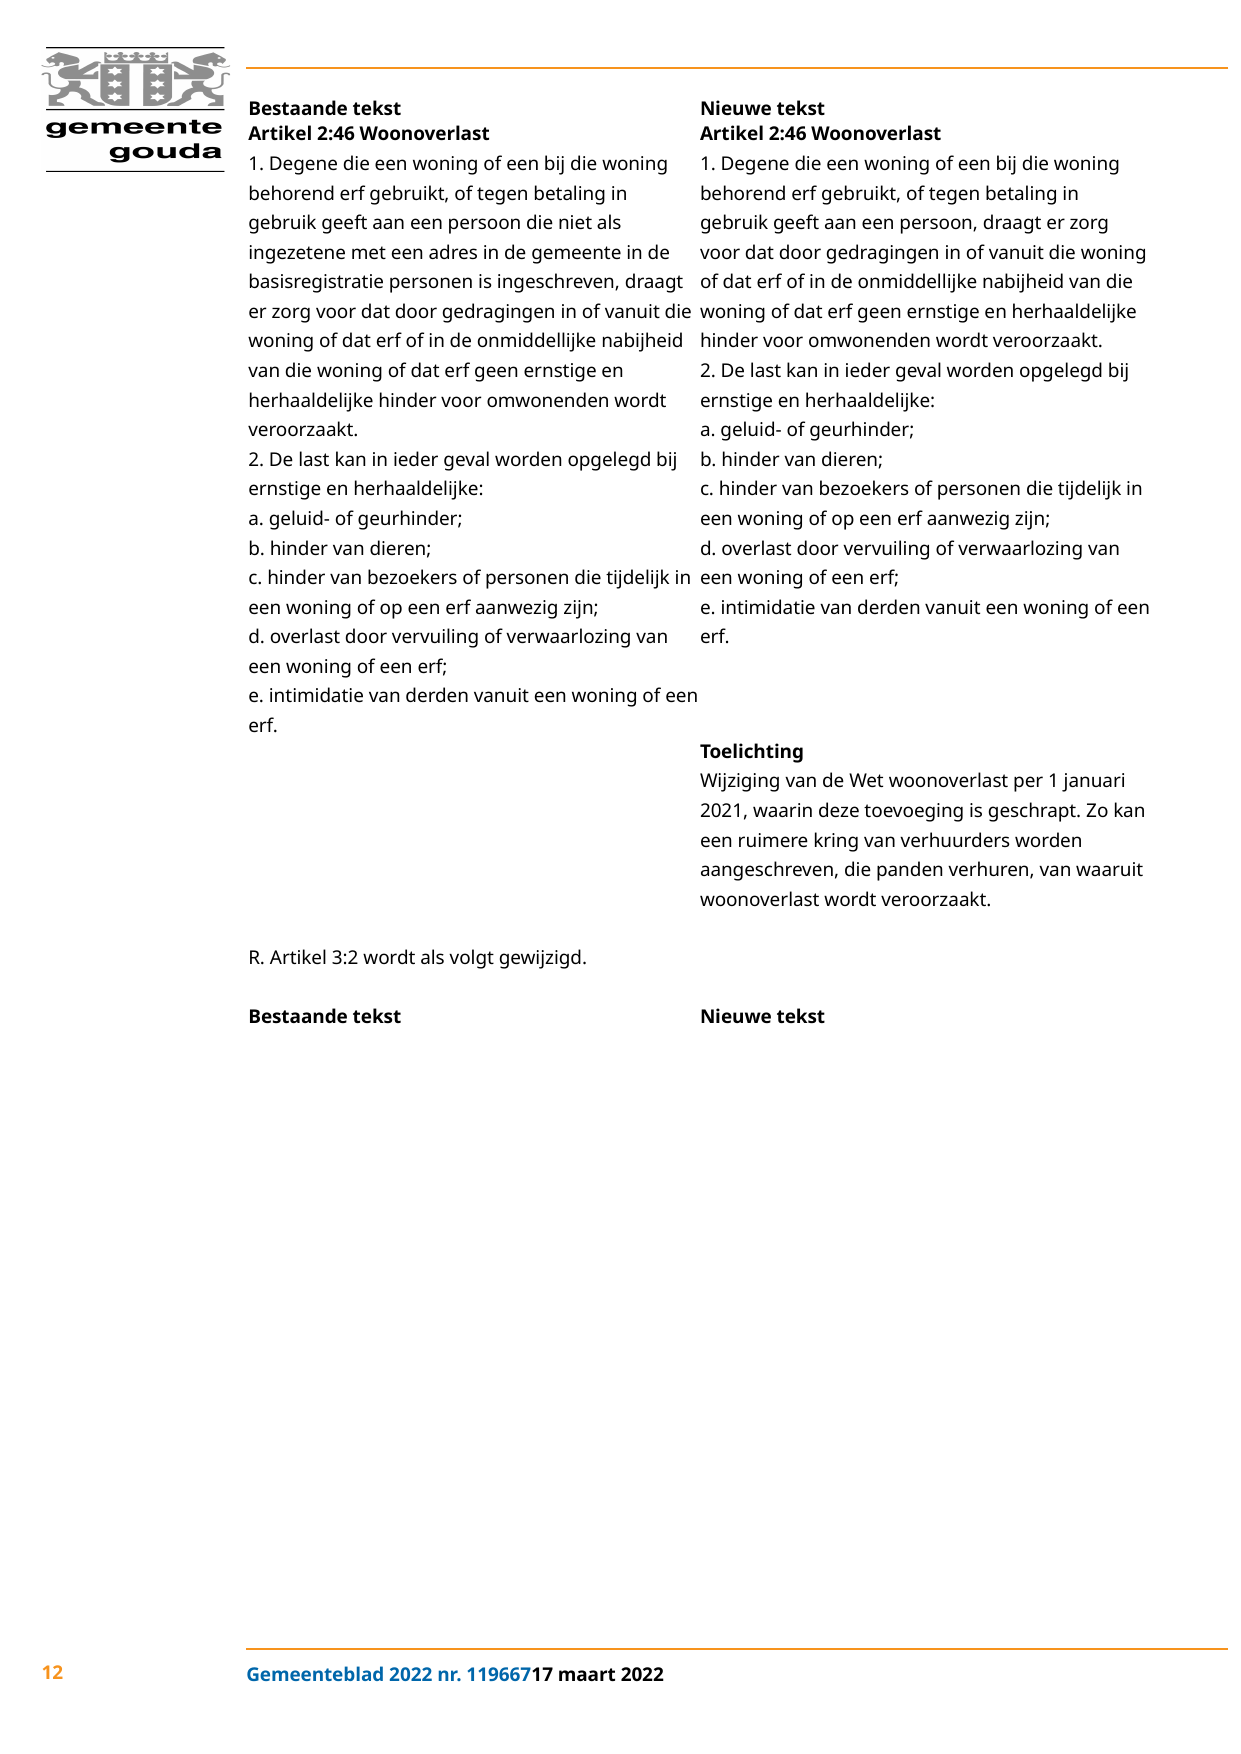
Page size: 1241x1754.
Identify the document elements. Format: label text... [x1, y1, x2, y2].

table_header Bestaande tekst [248, 95, 700, 121]
table_header Bestaande tekst [248, 1004, 700, 1029]
table_cell [248, 738, 700, 912]
table_header Nieuwe tekst [700, 1004, 1152, 1029]
picture [41, 47, 231, 172]
table_cell Toelichting Wijziging van de Wet woonoverlast per 1 januari 2021, waarin deze toevoeging is geschrapt. Zo kan een ruimere kring van verhuurders worden aangeschreven, die panden verhuren, van waaruit woonoverlast wordt veroorzaakt. [700, 738, 1152, 912]
table_cell Artikel 2:46 Woonoverlast 1. Degene die een woning of een bij die woning behorend erf gebruikt, of tegen betaling in gebruik geeft aan een persoon die niet als ingezetene met een adres in de gemeente in de basisregistratie personen is ingeschreven, draagt er zorg voor dat door gedragingen in of vanuit die woning of dat erf of in de onmiddellijke nabijheid van die woning of dat erf geen ernstige en herhaaldelijke hinder voor omwonenden wordt veroorzaakt. 2. De last kan in ieder geval worden opgelegd bij ernstige en herhaaldelijke: a. geluid- of geurhinder; b. hinder van dieren; c. hinder van bezoekers of personen die tijdelijk in een woning of op een erf aanwezig zijn; d. overlast door vervuiling of verwaarlozing van een woning of een erf; e. intimidatie van derden vanuit een woning of een erf. [248, 121, 700, 738]
table_header Nieuwe tekst [700, 95, 1152, 121]
table_cell Artikel 2:46 Woonoverlast 1. Degene die een woning of een bij die woning behorend erf gebruikt, of tegen betaling in gebruik geeft aan een persoon, draagt er zorg voor dat door gedragingen in of vanuit die woning of dat erf of in de onmiddellijke nabijheid van die woning of dat erf geen ernstige en herhaaldelijke hinder voor omwonenden wordt veroorzaakt. 2. De last kan in ieder geval worden opgelegd bij ernstige en herhaaldelijke: a. geluid- of geurhinder; b. hinder van dieren; c. hinder van bezoekers of personen die tijdelijk in een woning of op een erf aanwezig zijn; d. overlast door vervuiling of verwaarlozing van een woning of een erf; e. intimidatie van derden vanuit een woning of een erf. [700, 121, 1152, 738]
text R. Artikel 3:2 wordt als volgt gewijzigd. [248, 944, 1152, 970]
